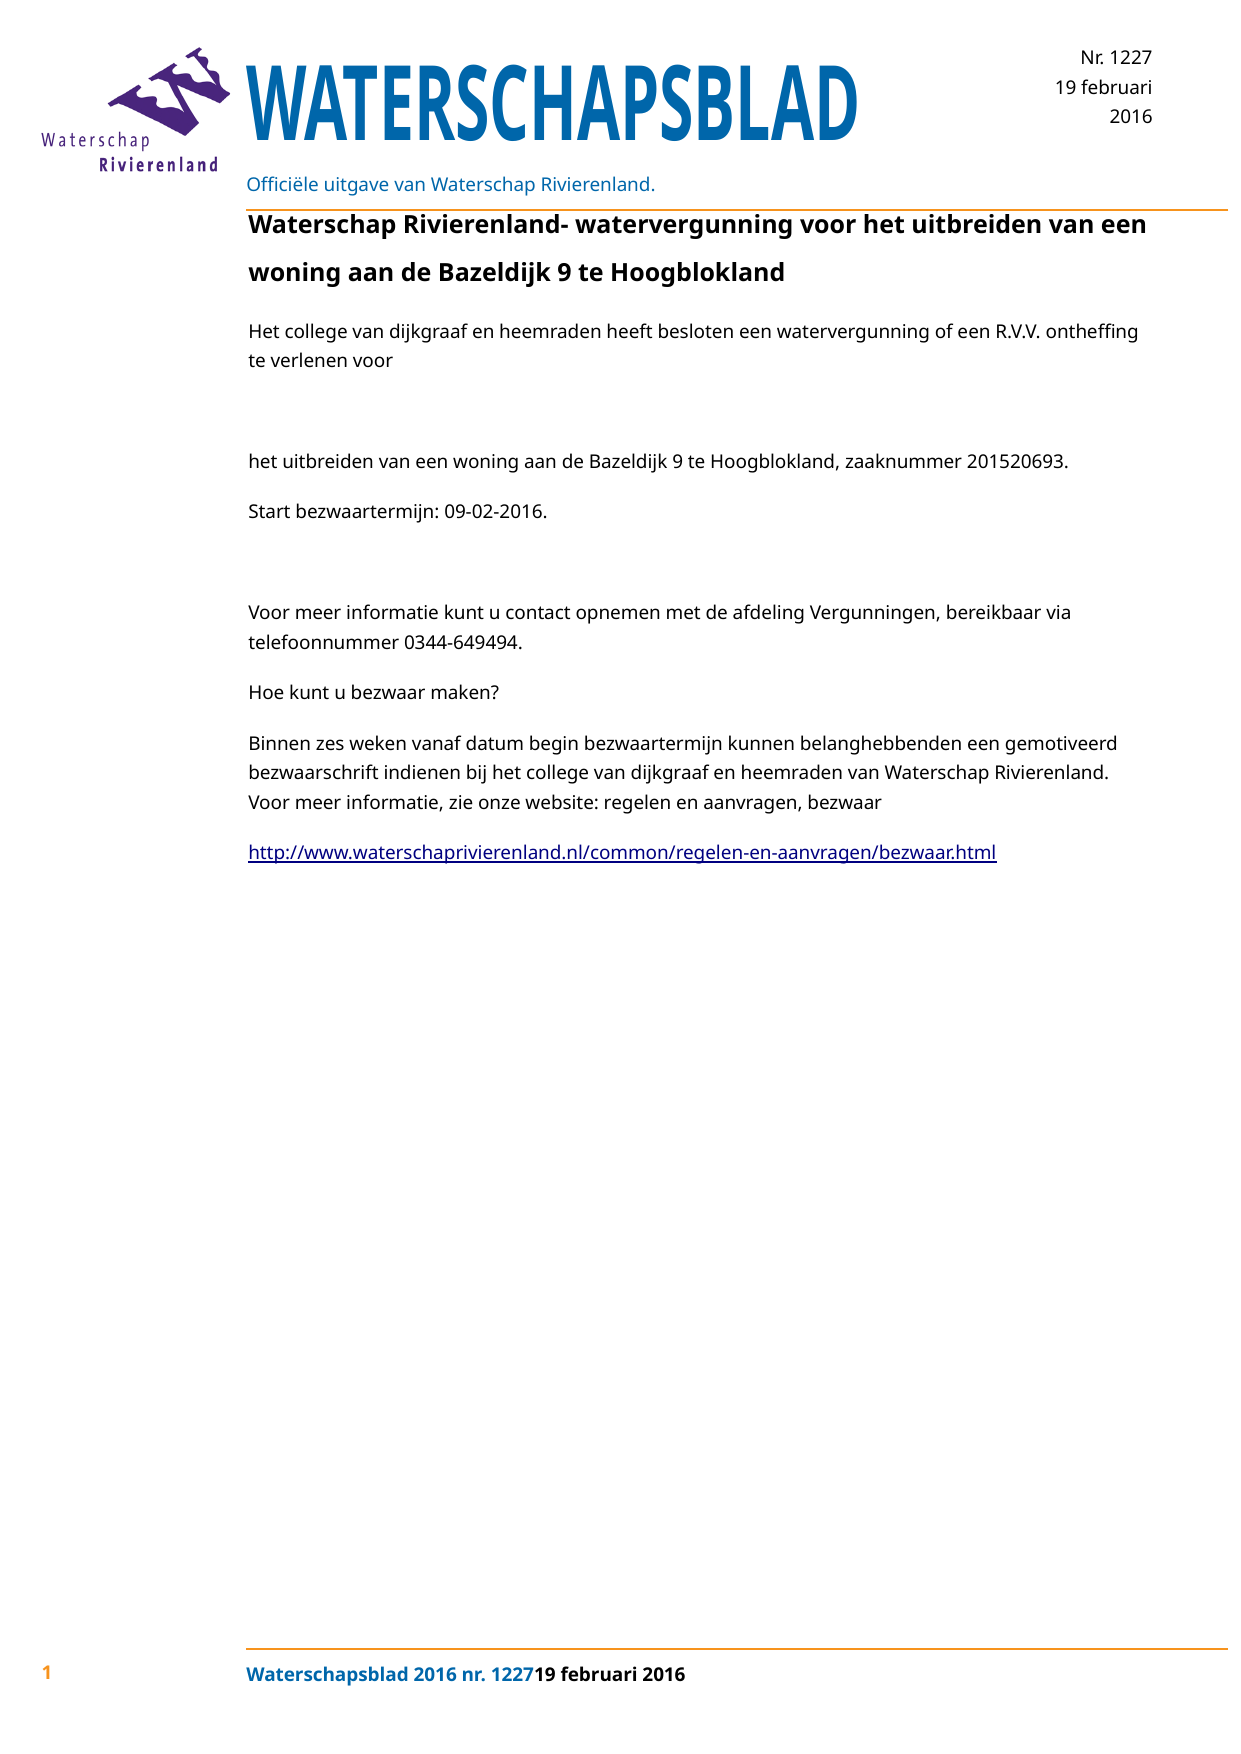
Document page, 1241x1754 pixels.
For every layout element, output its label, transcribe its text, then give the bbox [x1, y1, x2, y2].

text Binnen zes weken vanaf datum begin bezwaartermijn kunnen belanghebbenden een gemotiveerd bezwaarschrift indienen bij het college van dijkgraaf en heemraden van Waterschap Rivierenland. Voor meer informatie, zie onze website: regelen en aanvragen, bezwaar [248, 730, 1152, 815]
text Hoe kunt u bezwaar maken? [248, 679, 1152, 705]
text Het college van dijkgraaf en heemraden heeft besloten een watervergunning of een R.V.V. ontheffing te verlenen voor [248, 318, 1152, 373]
picture [41, 47, 231, 172]
text Start bezwaartermijn: 09-02-2016. [248, 499, 1152, 524]
text Waterschap Rivierenland- watervergunning voor het uitbreiden van een woning aan de Bazeldijk 9 te Hoogblokland [248, 211, 1152, 288]
text Voor meer informatie kunt u contact opnemen met de afdeling Vergunningen, bereikbaar via telefoonnummer 0344-649494. [248, 599, 1152, 655]
text http://www.waterschaprivierenland.nl/common/regelen-en-aanvragen/bezwaar.html [248, 839, 1152, 865]
text het uitbreiden van een woning aan de Bazeldijk 9 te Hoogblokland, zaaknummer 201520693. [248, 448, 1152, 474]
